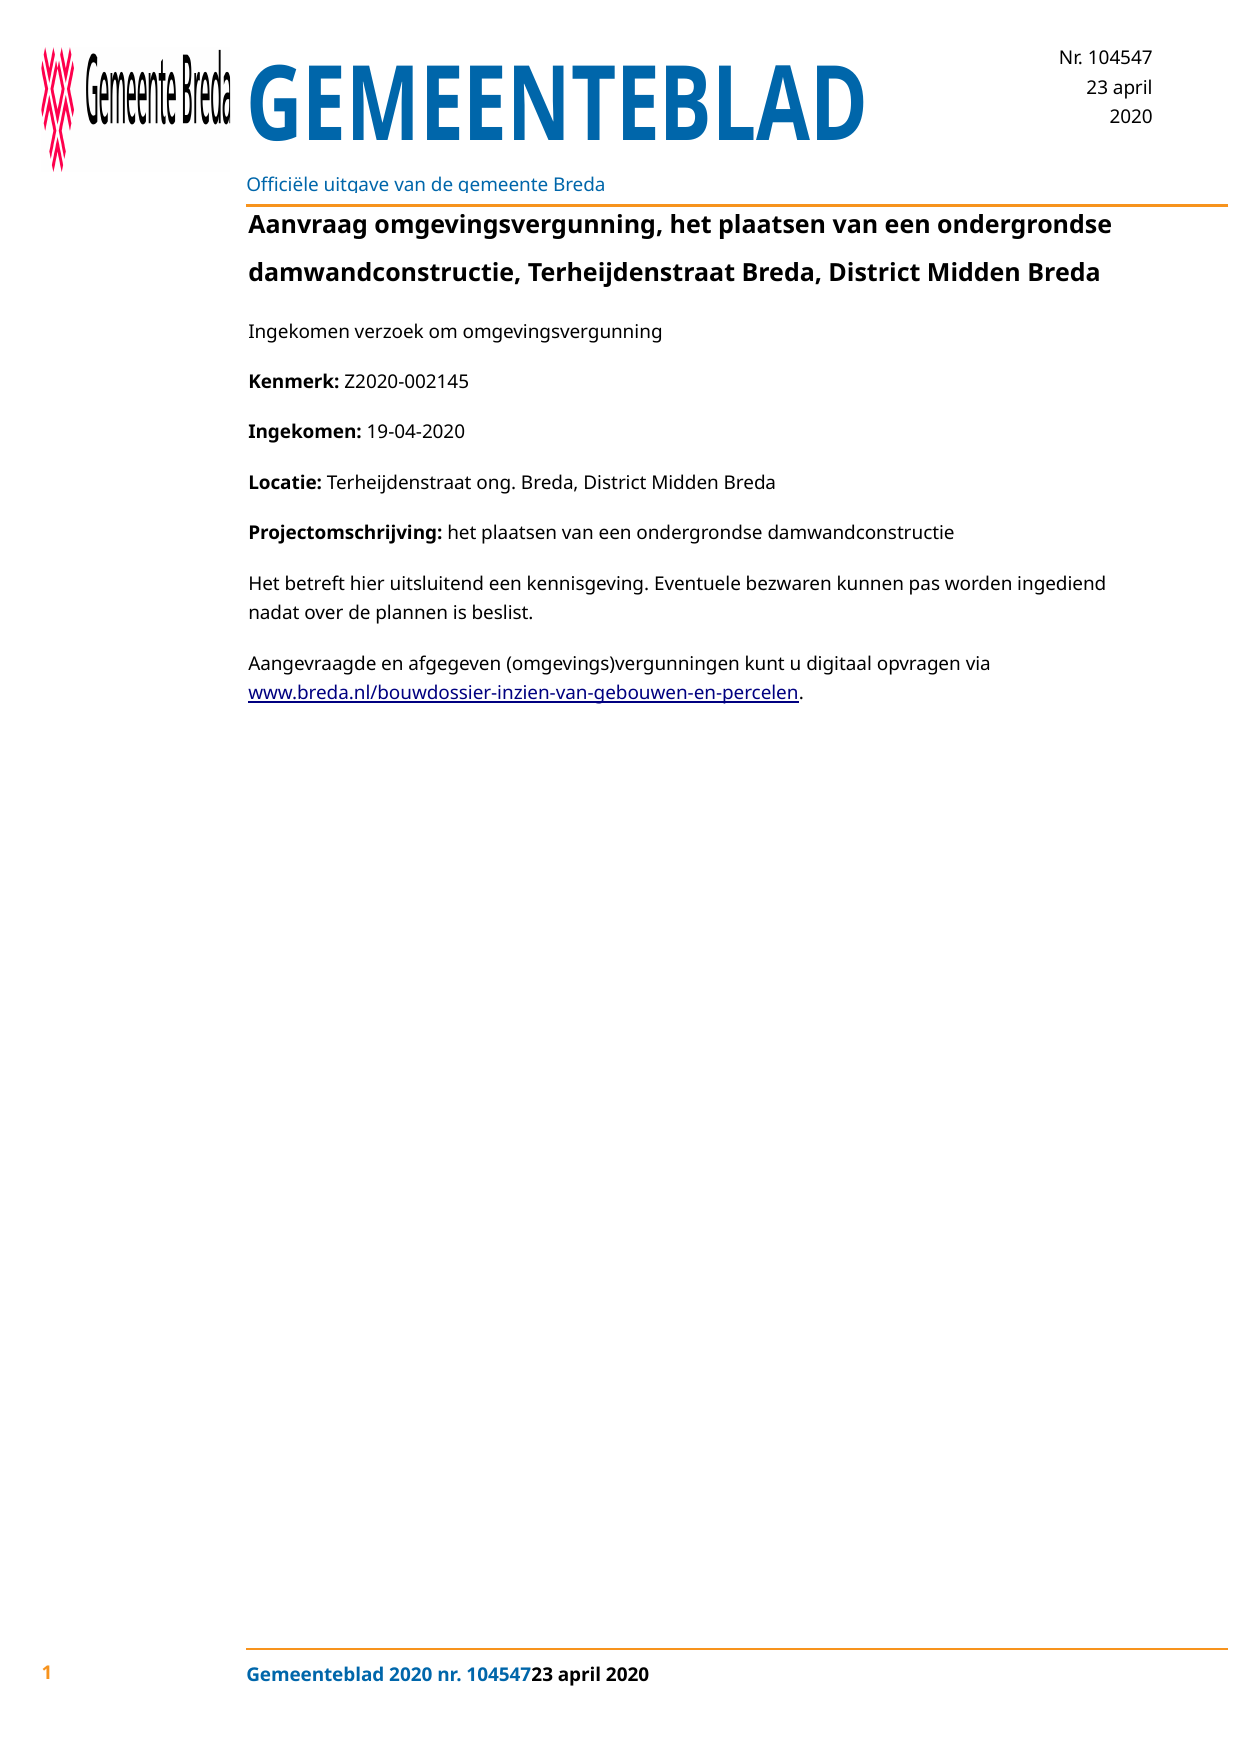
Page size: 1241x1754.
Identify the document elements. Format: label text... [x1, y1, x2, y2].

picture [41, 47, 231, 172]
text Ingekomen: 19-04-2020 [248, 419, 1152, 444]
text Aanvraag omgevingsvergunning, het plaatsen van een ondergrondse damwandconstructie, Terheijdenstraat Breda, District Midden Breda [248, 207, 1152, 288]
text Aangevraagde en afgegeven (omgevings)vergunningen kunt u digitaal opvragen via www.breda.nl/bouwdossier-inzien-van-gebouwen-en-percelen. [248, 650, 1152, 705]
text Kenmerk: Z2020-002145 [248, 368, 1152, 394]
text Het betreft hier uitsluitend een kennisgeving. Eventuele bezwaren kunnen pas worden ingediend nadat over de plannen is beslist. [248, 570, 1152, 625]
text Ingekomen verzoek om omgevingsvergunning [248, 318, 1152, 344]
text Locatie: Terheijdenstraat ong. Breda, District Midden Breda [248, 469, 1152, 495]
text Projectomschrijving: het plaatsen van een ondergrondse damwandconstructie [248, 519, 1152, 545]
